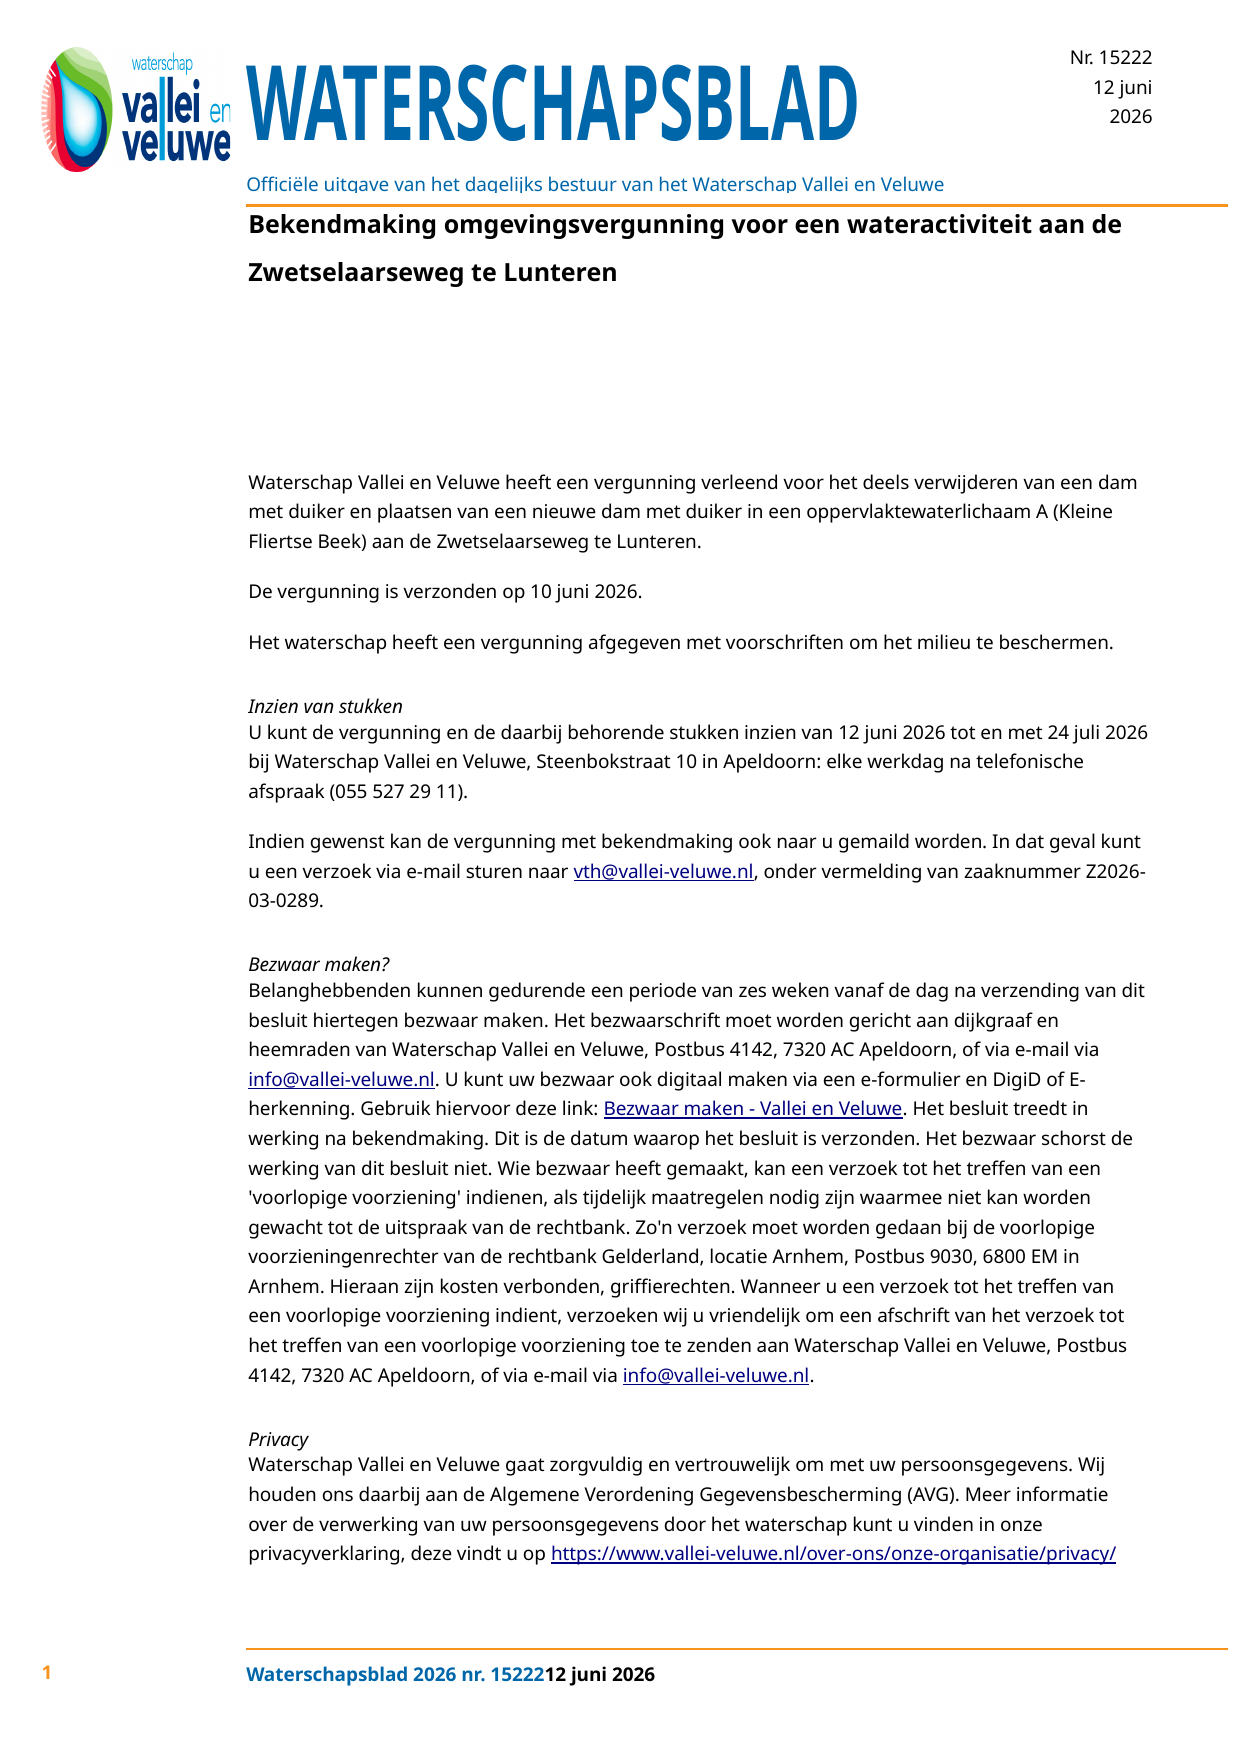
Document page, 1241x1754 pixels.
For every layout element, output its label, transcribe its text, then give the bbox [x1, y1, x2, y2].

text Waterschap Vallei en Veluwe gaat zorgvuldig en vertrouwelijk om met uw persoonsgegevens. Wij houden ons daarbij aan de Algemene Verordening Gegevensbescherming (AVG). Meer informatie over de verwerking van uw persoonsgegevens door het waterschap kunt u vinden in onze privacyverklaring, deze vindt u op https://www.vallei-veluwe.nl/over-ons/onze-organisatie/privacy/ [248, 1452, 1152, 1566]
text Bezwaar maken? [248, 952, 1152, 977]
text Inzien van stukken [248, 693, 1152, 719]
text Het waterschap heeft een vergunning afgegeven met voorschriften om het milieu te beschermen. [248, 629, 1152, 655]
picture [41, 47, 231, 172]
text Belanghebbenden kunnen gedurende een periode van zes weken vanaf de dag na verzending van dit besluit hiertegen bezwaar maken. Het bezwaarschrift moet worden gericht aan dijkgraaf en heemraden van Waterschap Vallei en Veluwe, Postbus 4142, 7320 AC Apeldoorn, of via e-mail via info@vallei-veluwe.nl. U kunt uw bezwaar ook digitaal maken via een e-formulier en DigiD of E-herkenning. Gebruik hiervoor deze link: Bezwaar maken - Vallei en Veluwe. Het besluit treedt in werking na bekendmaking. Dit is de datum waarop het besluit is verzonden. Het bezwaar schorst de werking van dit besluit niet. Wie bezwaar heeft gemaakt, kan een verzoek tot het treffen van een 'voorlopige voorziening' indienen, als tijdelijk maatregelen nodig zijn waarmee niet kan worden gewacht tot de uitspraak van de rechtbank. Zo'n verzoek moet worden gedaan bij de voorlopige voorzieningenrechter van de rechtbank Gelderland, locatie Arnhem, Postbus 9030, 6800 EM in Arnhem. Hieraan zijn kosten verbonden, griffierechten. Wanneer u een verzoek tot het treffen van een voorlopige voorziening indient, verzoeken wij u vriendelijk om een afschrift van het verzoek tot het treffen van een voorlopige voorziening toe te zenden aan Waterschap Vallei en Veluwe, Postbus 4142, 7320 AC Apeldoorn, of via e-mail via info@vallei-veluwe.nl. [248, 977, 1152, 1388]
text Waterschap Vallei en Veluwe heeft een vergunning verleend voor het deels verwijderen van een dam met duiker en plaatsen van een nieuwe dam met duiker in een oppervlaktewaterlichaam A (Kleine Fliertse Beek) aan de Zwetselaarseweg te Lunteren. [248, 469, 1152, 554]
text Indien gewenst kan de vergunning met bekendmaking ook naar u gemaild worden. In dat geval kunt u een verzoek via e-mail sturen naar vth@vallei-veluwe.nl, onder vermelding van zaaknummer Z2026-03-0289. [248, 828, 1152, 913]
text U kunt de vergunning en de daarbij behorende stukken inzien van 12 juni 2026 tot en met 24 juli 2026 bij Waterschap Vallei en Veluwe, Steenbokstraat 10 in Apeldoorn: elke werkdag na telefonische afspraak (055 527 29 11). [248, 719, 1152, 804]
text Bekendmaking omgevingsvergunning voor een wateractiviteit aan de Zwetselaarseweg te Lunteren [248, 207, 1152, 288]
text De vergunning is verzonden op 10 juni 2026. [248, 579, 1152, 604]
text Privacy [248, 1426, 1152, 1452]
